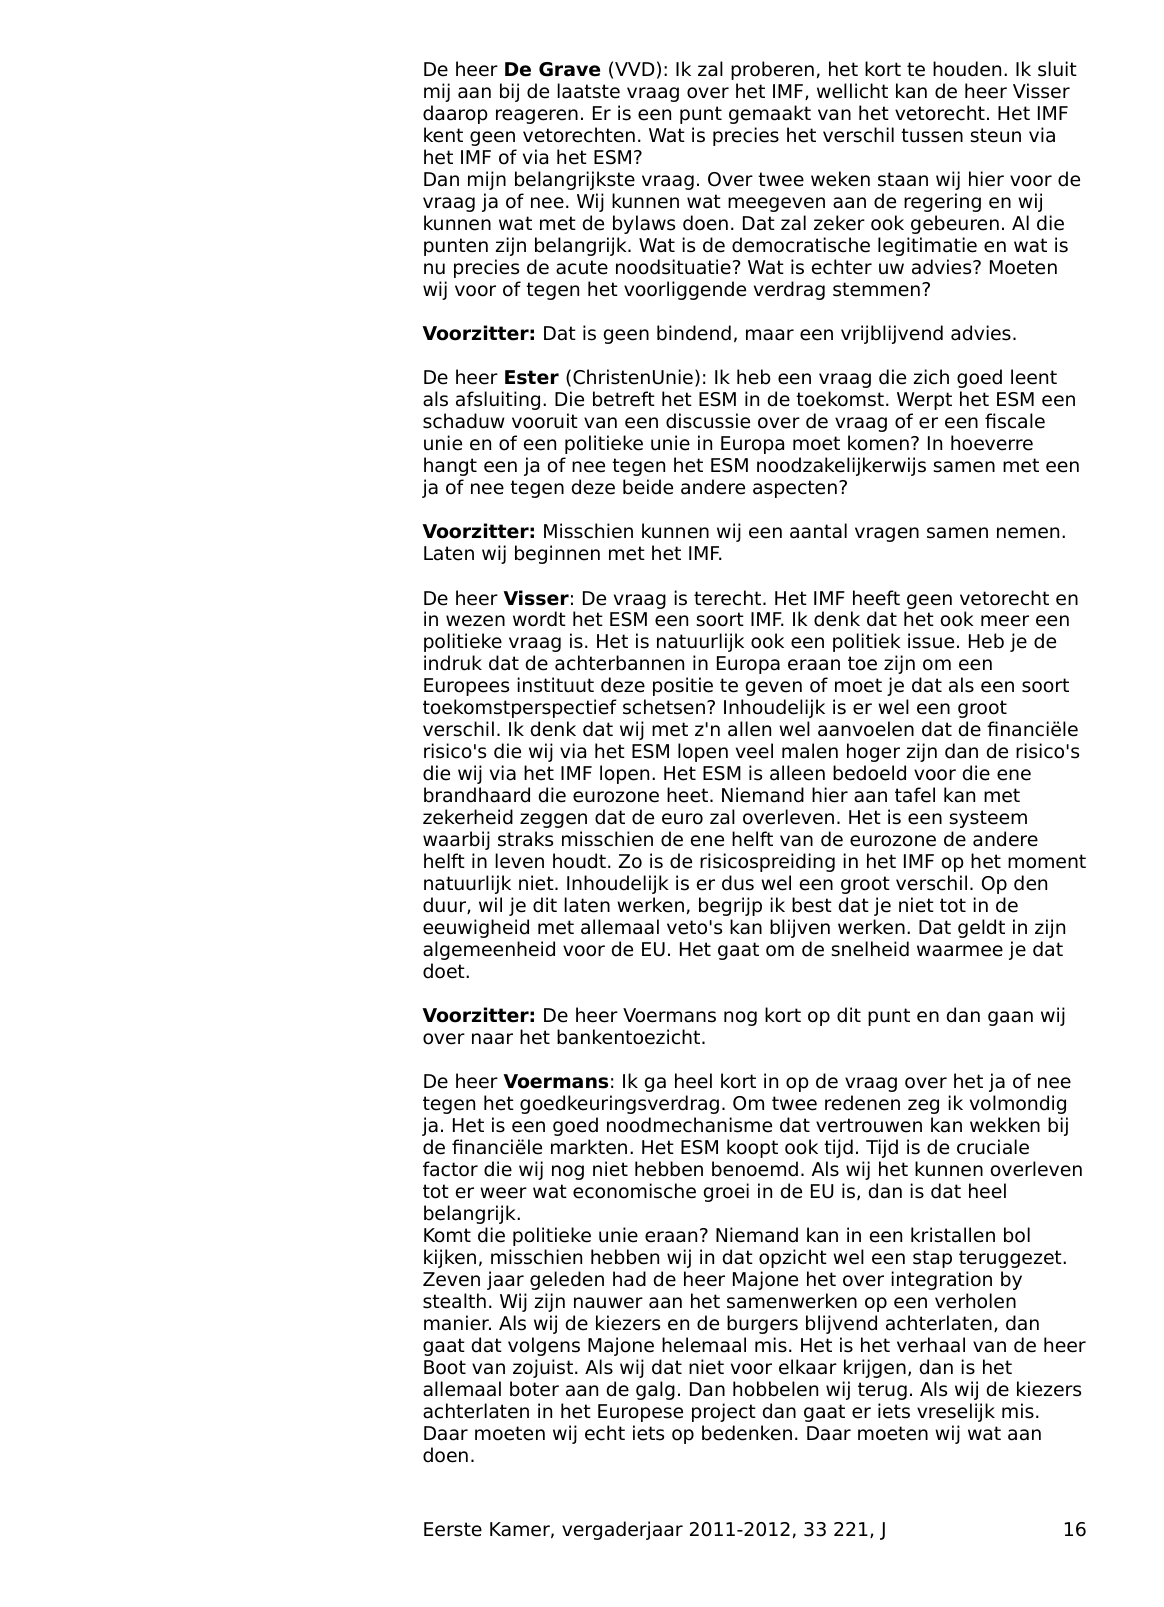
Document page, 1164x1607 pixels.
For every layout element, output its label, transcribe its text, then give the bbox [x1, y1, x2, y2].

text Voorzitter: De heer Voermans nog kort op dit punt en dan gaan wij over naar het bankentoezicht. [422, 1005, 1087, 1049]
text De heer Ester (ChristenUnie): Ik heb een vraag die zich goed leent als afsluiting. Die betreft het ESM in de toekomst. Werpt het ESM een schaduw vooruit van een discussie over de vraag of er een fiscale unie en of een politieke unie in Europa moet komen? In hoeverre hangt een ja of nee tegen het ESM noodzakelijkerwijs samen met een ja of nee tegen deze beide andere aspecten? [422, 367, 1087, 499]
text De heer Voermans: Ik ga heel kort in op de vraag over het ja of nee tegen het goedkeuringsverdrag. Om twee redenen zeg ik volmondig ja. Het is een goed noodmechanisme dat vertrouwen kan wekken bij de financiële markten. Het ESM koopt ook tijd. Tijd is de cruciale factor die wij nog niet hebben benoemd. Als wij het kunnen overleven tot er weer wat economische groei in de EU is, dan is dat heel belangrijk. [422, 1071, 1087, 1225]
text De heer De Grave (VVD): Ik zal proberen, het kort te houden. Ik sluit mij aan bij de laatste vraag over het IMF, wellicht kan de heer Visser daarop reageren. Er is een punt gemaakt van het vetorecht. Het IMF kent geen vetorechten. Wat is precies het verschil tussen steun via het IMF of via het ESM? [422, 59, 1087, 169]
text Komt die politieke unie eraan? Niemand kan in een kristallen bol kijken, misschien hebben wij in dat opzicht wel een stap teruggezet. Zeven jaar geleden had de heer Majone het over integration by stealth. Wij zijn nauwer aan het samenwerken op een verholen manier. Als wij de kiezers en de burgers blijvend achterlaten, dan gaat dat volgens Majone helemaal mis. Het is het verhaal van de heer Boot van zojuist. Als wij dat niet voor elkaar krijgen, dan is het allemaal boter aan de galg. Dan hobbelen wij terug. Als wij de kiezers achterlaten in het Europese project dan gaat er iets vreselijk mis. Daar moeten wij echt iets op bedenken. Daar moeten wij wat aan doen. [422, 1225, 1087, 1467]
text De heer Visser: De vraag is terecht. Het IMF heeft geen vetorecht en in wezen wordt het ESM een soort IMF. Ik denk dat het ook meer een politieke vraag is. Het is natuurlijk ook een politiek issue. Heb je de indruk dat de achterbannen in Europa eraan toe zijn om een Europees instituut deze positie te geven of moet je dat als een soort toekomstperspectief schetsen? Inhoudelijk is er wel een groot verschil. Ik denk dat wij met z'n allen wel aanvoelen dat de financiële risico's die wij via het ESM lopen veel malen hoger zijn dan de risico's die wij via het IMF lopen. Het ESM is alleen bedoeld voor die ene brandhaard die eurozone heet. Niemand hier aan tafel kan met zekerheid zeggen dat de euro zal overleven. Het is een systeem waarbij straks misschien de ene helft van de eurozone de andere helft in leven houdt. Zo is de risicospreiding in het IMF op het moment natuurlijk niet. Inhoudelijk is er dus wel een groot verschil. Op den duur, wil je dit laten werken, begrijp ik best dat je niet tot in de eeuwigheid met allemaal veto's kan blijven werken. Dat geldt in zijn algemeenheid voor de EU. Het gaat om de snelheid waarmee je dat doet. [422, 587, 1087, 983]
text Dan mijn belangrijkste vraag. Over twee weken staan wij hier voor de vraag ja of nee. Wij kunnen wat meegeven aan de regering en wij kunnen wat met de bylaws doen. Dat zal zeker ook gebeuren. Al die punten zijn belangrijk. Wat is de democratische legitimatie en wat is nu precies de acute noodsituatie? Wat is echter uw advies? Moeten wij voor of tegen het voorliggende verdrag stemmen? [422, 169, 1087, 301]
text Voorzitter: Misschien kunnen wij een aantal vragen samen nemen. Laten wij beginnen met het IMF. [422, 521, 1087, 565]
text Voorzitter: Dat is geen bindend, maar een vrijblijvend advies. [422, 323, 1087, 345]
